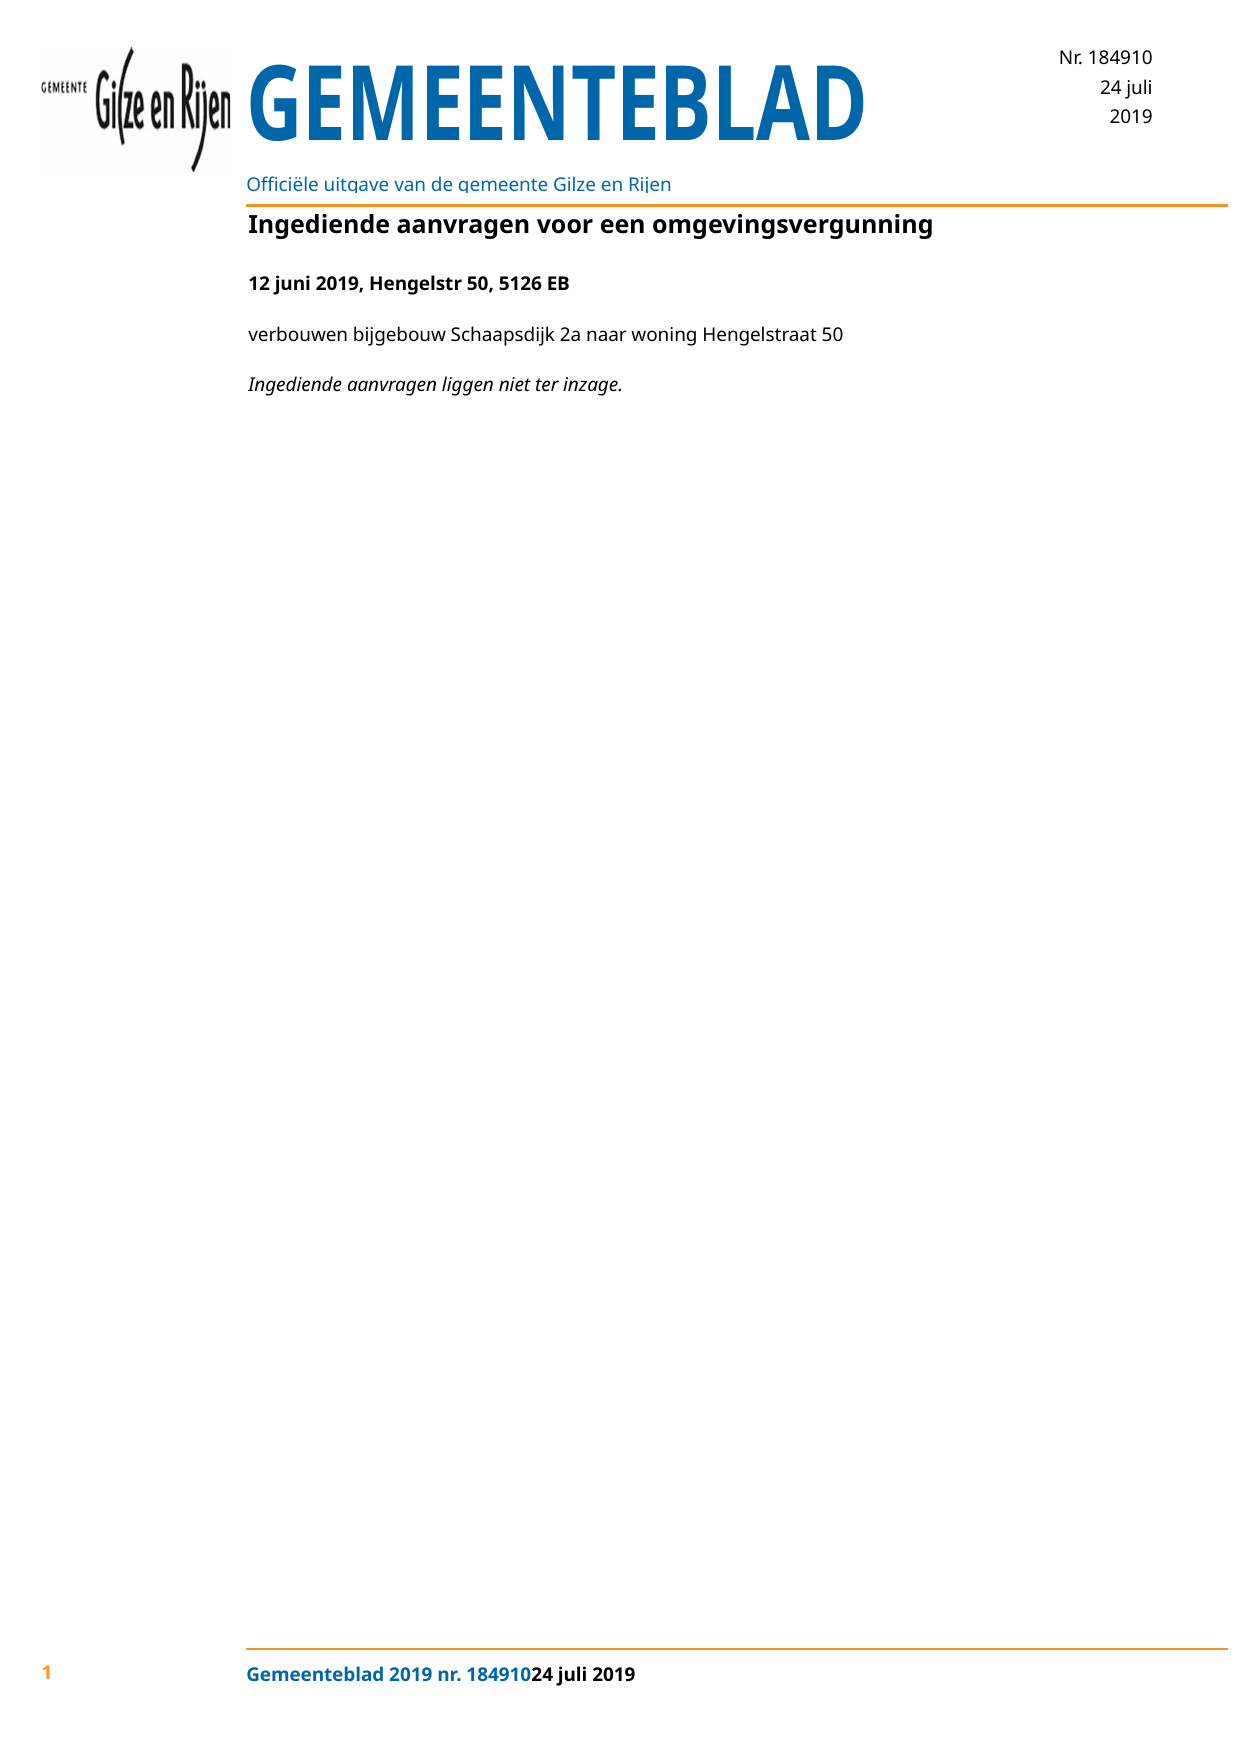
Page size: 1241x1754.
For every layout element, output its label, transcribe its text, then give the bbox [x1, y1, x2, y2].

text verbouwen bijgebouw Schaapsdijk 2a naar woning Hengelstraat 50 [248, 321, 1152, 346]
text 12 juni 2019, Hengelstr 50, 5126 EB [248, 270, 1152, 296]
picture [41, 47, 231, 172]
text Ingediende aanvragen liggen niet ter inzage. [248, 371, 1152, 397]
text Ingediende aanvragen voor een omgevingsvergunning [248, 207, 1152, 241]
